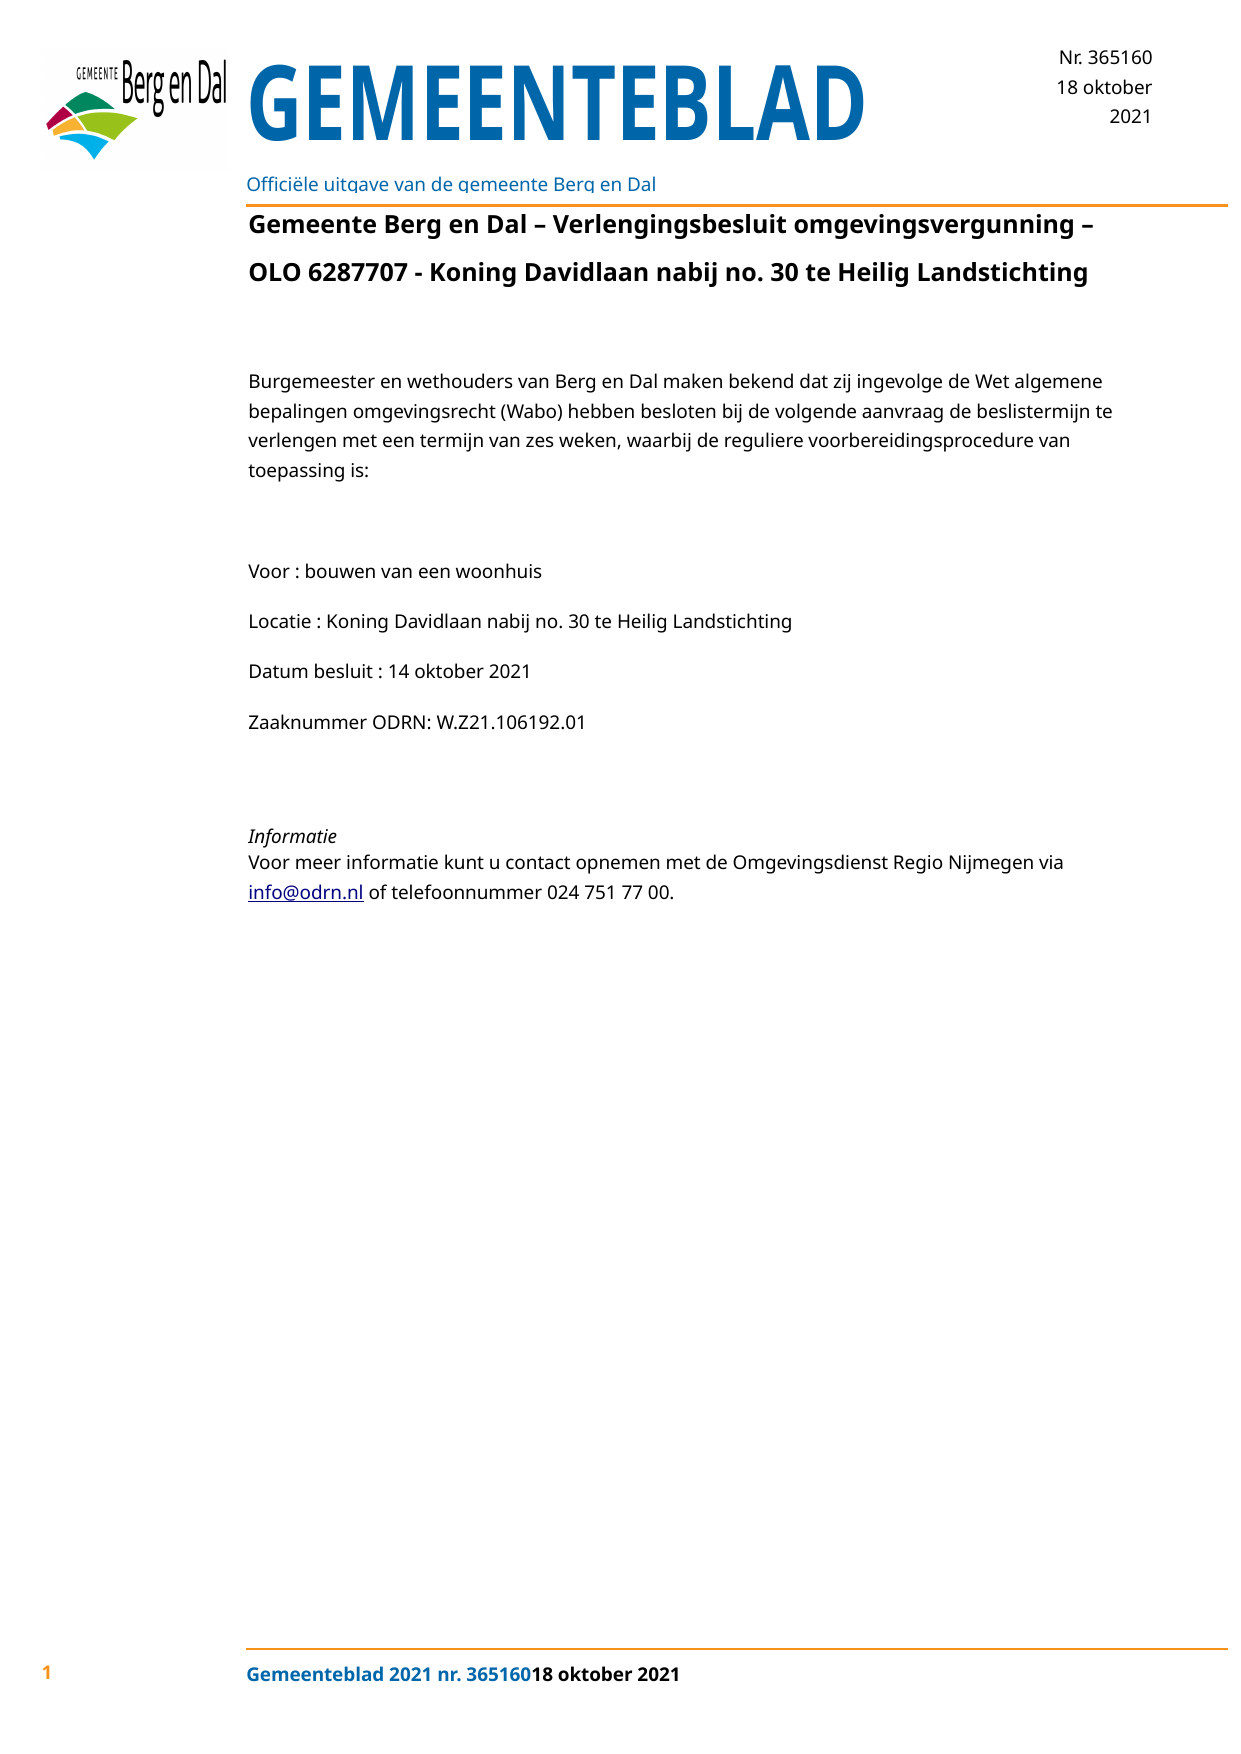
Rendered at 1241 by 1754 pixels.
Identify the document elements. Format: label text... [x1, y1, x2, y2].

text Zaaknummer ODRN: W.Z21.106192.01 [248, 709, 1152, 735]
text Voor : bouwen van een woonhuis [248, 558, 1152, 584]
text Gemeente Berg en Dal – Verlengingsbesluit omgevingsvergunning – OLO 6287707 - Koning Davidlaan nabij no. 30 te Heilig Landstichting [248, 207, 1152, 288]
text Locatie : Koning Davidlaan nabij no. 30 te Heilig Landstichting [248, 608, 1152, 634]
text Informatie [248, 823, 1152, 849]
text Burgemeester en wethouders van Berg en Dal maken bekend dat zij ingevolge de Wet algemene bepalingen omgevingsrecht (Wabo) hebben besloten bij de volgende aanvraag de beslistermijn te verlengen met een termijn van zes weken, waarbij de reguliere voorbereidingsprocedure van toepassing is: [248, 368, 1152, 483]
text Datum besluit : 14 oktober 2021 [248, 659, 1152, 684]
picture [41, 47, 231, 172]
text Voor meer informatie kunt u contact opnemen met de Omgevingsdienst Regio Nijmegen via info@odrn.nl of telefoonnummer 024 751 77 00. [248, 849, 1152, 904]
